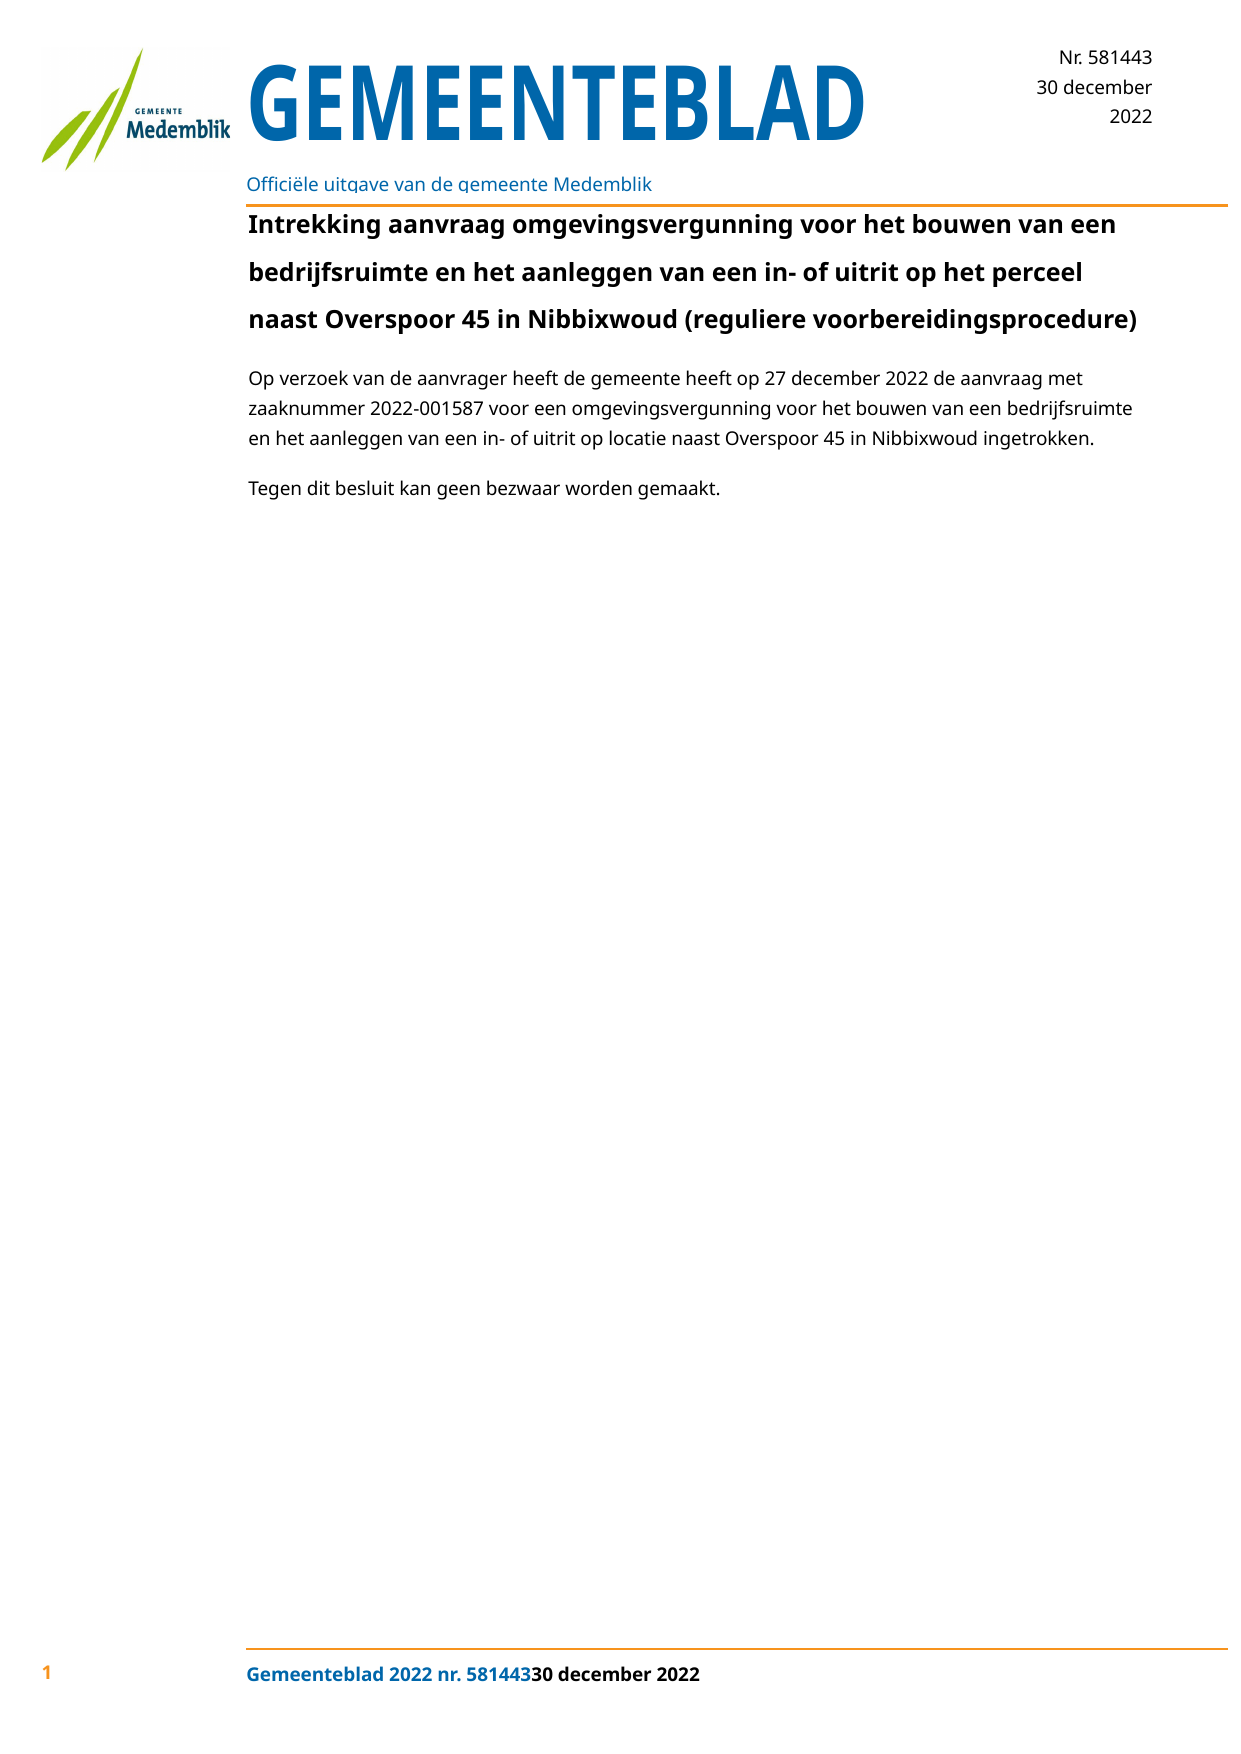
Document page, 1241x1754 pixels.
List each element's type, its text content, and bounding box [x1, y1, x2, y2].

picture [41, 47, 231, 172]
text Op verzoek van de aanvrager heeft de gemeente heeft op 27 december 2022 de aanvraag met zaaknummer 2022-001587 voor een omgevingsvergunning voor het bouwen van een bedrijfsruimte en het aanleggen van een in- of uitrit op locatie naast Overspoor 45 in Nibbixwoud ingetrokken. [248, 366, 1152, 450]
text Intrekking aanvraag omgevingsvergunning voor het bouwen van een bedrijfsruimte en het aanleggen van een in- of uitrit op het perceel naast Overspoor 45 in Nibbixwoud (reguliere voorbereidingsprocedure) [248, 207, 1152, 336]
text Tegen dit besluit kan geen bezwaar worden gemaakt. [248, 475, 1152, 501]
